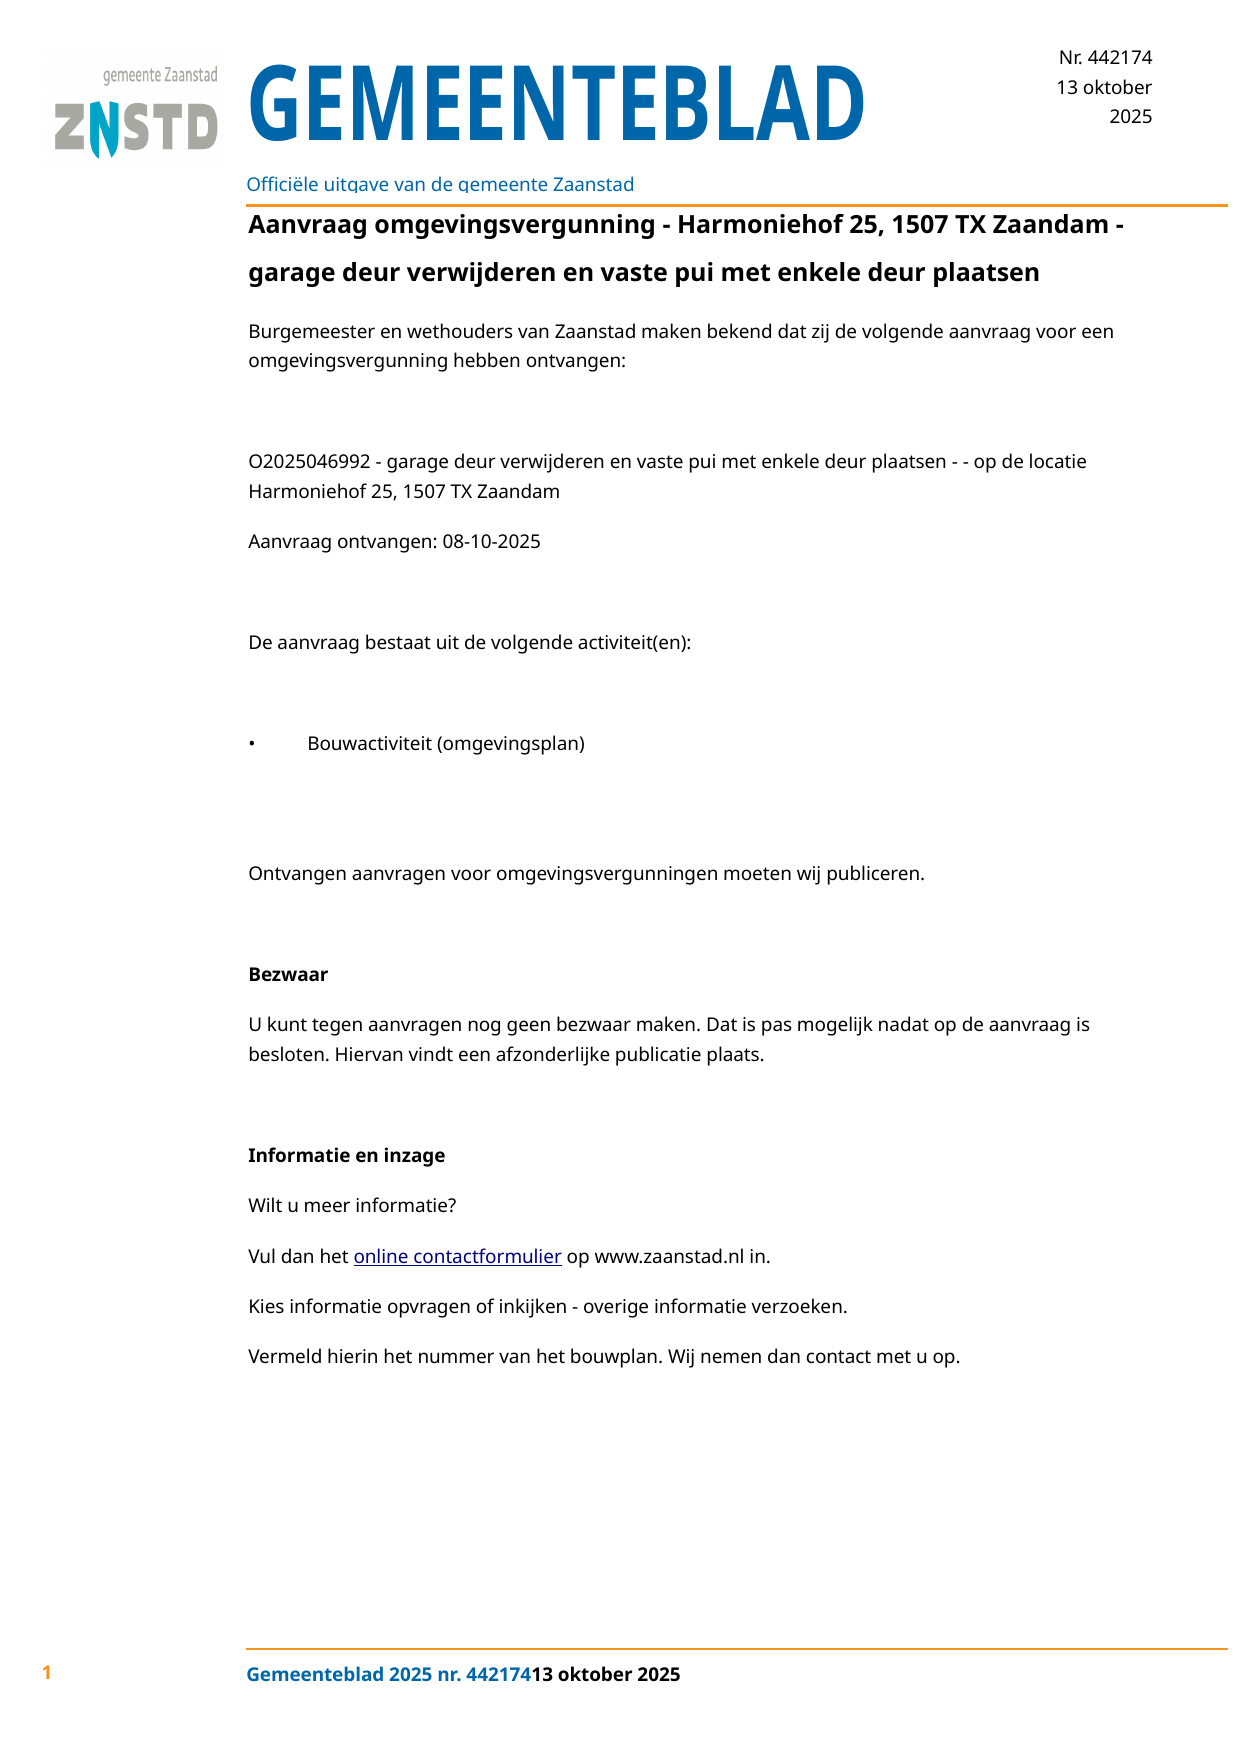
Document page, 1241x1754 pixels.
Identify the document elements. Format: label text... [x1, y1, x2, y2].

text Aanvraag omgevingsvergunning - Harmoniehof 25, 1507 TX Zaandam - garage deur verwijderen en vaste pui met enkele deur plaatsen [248, 207, 1152, 288]
text Wilt u meer informatie? [248, 1192, 1152, 1218]
text Burgemeester en wethouders van Zaanstad maken bekend dat zij de volgende aanvraag voor een omgevingsvergunning hebben ontvangen: [248, 318, 1152, 373]
text Aanvraag ontvangen: 08-10-2025 [248, 528, 1152, 554]
text Vul dan het online contactformulier op www.zaanstad.nl in. [248, 1243, 1152, 1269]
list Bouwactiviteit (omgevingsplan) [248, 730, 1152, 756]
text Bezwaar [248, 961, 1152, 987]
text Vermeld hierin het nummer van het bouwplan. Wij nemen dan contact met u op. [248, 1344, 1152, 1369]
text U kunt tegen aanvragen nog geen bezwaar maken. Dat is pas mogelijk nadat op de aanvraag is besloten. Hiervan vindt een afzonderlijke publicatie plaats. [248, 1012, 1152, 1067]
text De aanvraag bestaat uit de volgende activiteit(en): [248, 629, 1152, 655]
text Informatie en inzage [248, 1142, 1152, 1168]
text Kies informatie opvragen of inkijken - overige informatie verzoeken. [248, 1293, 1152, 1319]
text Ontvangen aanvragen voor omgevingsvergunningen moeten wij publiceren. [248, 860, 1152, 886]
text O2025046992 - garage deur verwijderen en vaste pui met enkele deur plaatsen - - op de locatie Harmoniehof 25, 1507 TX Zaandam [248, 448, 1152, 504]
picture [41, 47, 231, 172]
